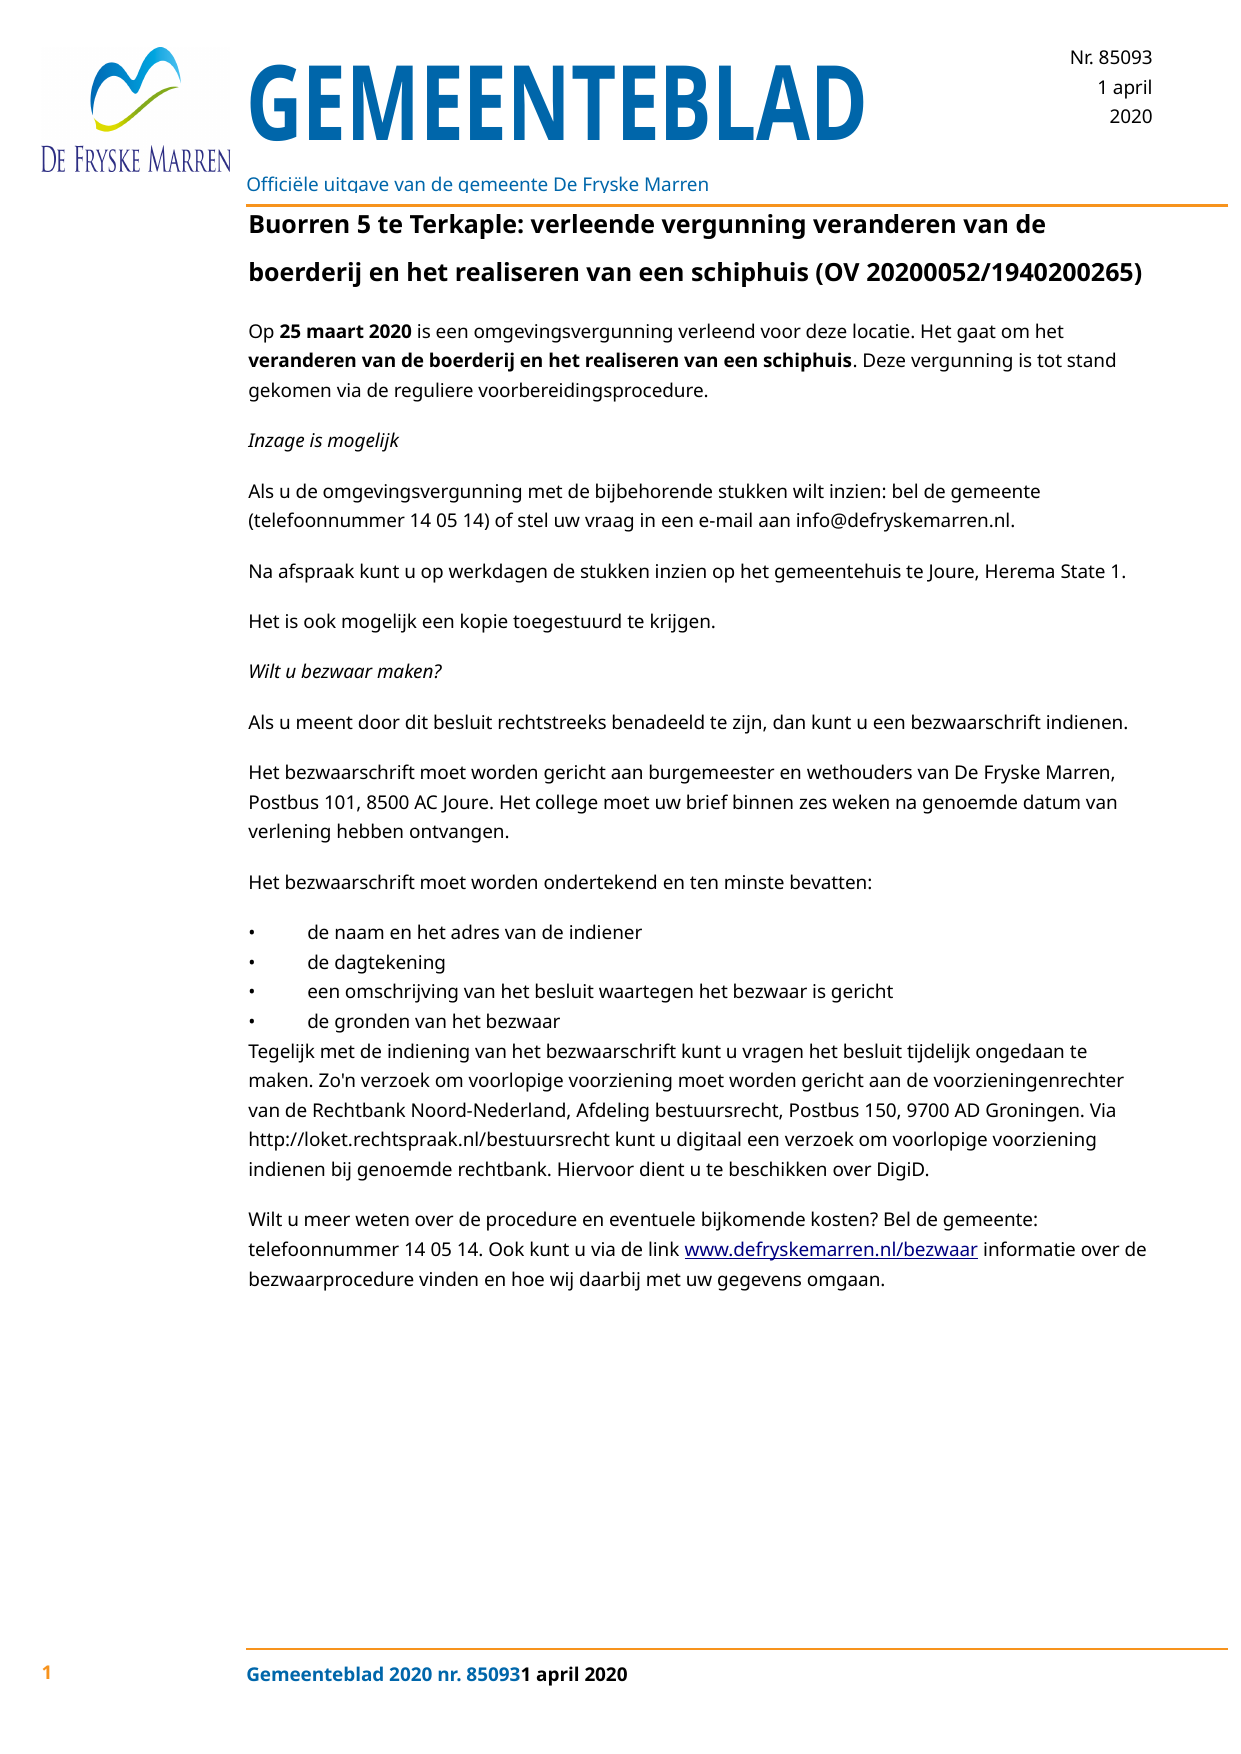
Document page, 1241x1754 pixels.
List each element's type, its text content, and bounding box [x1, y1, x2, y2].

text Wilt u bezwaar maken? [248, 659, 1152, 684]
text Het is ook mogelijk een kopie toegestuurd te krijgen. [248, 608, 1152, 634]
list de gronden van het bezwaar [248, 1008, 1152, 1034]
text Inzage is mogelijk [248, 427, 1152, 453]
list de dagtekening [248, 949, 1152, 975]
text Het bezwaarschrift moet worden gericht aan burgemeester en wethouders van De Fryske Marren, Postbus 101, 8500 AC Joure. Het college moet uw brief binnen zes weken na genoemde datum van verlening hebben ontvangen. [248, 759, 1152, 844]
text Het bezwaarschrift moet worden ondertekend en ten minste bevatten: [248, 869, 1152, 895]
picture [41, 47, 231, 172]
list de naam en het adres van de indiener [248, 919, 1152, 945]
text Als u meent door dit besluit rechtstreeks benadeeld te zijn, dan kunt u een bezwaarschrift indienen. [248, 709, 1152, 735]
text Op 25 maart 2020 is een omgevingsvergunning verleend voor deze locatie. Het gaat om het veranderen van de boerderij en het realiseren van een schiphuis. Deze vergunning is tot stand gekomen via de reguliere voorbereidingsprocedure. [248, 318, 1152, 403]
text Na afspraak kunt u op werkdagen de stukken inzien op het gemeentehuis te Joure, Herema State 1. [248, 558, 1152, 584]
text Tegelijk met de indiening van het bezwaarschrift kunt u vragen het besluit tijdelijk ongedaan te maken. Zo'n verzoek om voorlopige voorziening moet worden gericht aan de voorzieningenrechter van de Rechtbank Noord-Nederland, Afdeling bestuursrecht, Postbus 150, 9700 AD Groningen. Via http://loket.rechtspraak.nl/bestuursrecht kunt u digitaal een verzoek om voorlopige voorziening indienen bij genoemde rechtbank. Hiervoor dient u te beschikken over DigiD. [248, 1038, 1152, 1182]
text Wilt u meer weten over de procedure en eventuele bijkomende kosten? Bel de gemeente: telefoonnummer 14 05 14. Ook kunt u via de link www.defryskemarren.nl/bezwaar informatie over de bezwaarprocedure vinden en hoe wij daarbij met uw gegevens omgaan. [248, 1207, 1152, 1292]
text Buorren 5 te Terkaple: verleende vergunning veranderen van de boerderij en het realiseren van een schiphuis (OV 20200052/1940200265) [248, 207, 1152, 288]
list een omschrijving van het besluit waartegen het bezwaar is gericht [248, 979, 1152, 1004]
text Als u de omgevingsvergunning met de bijbehorende stukken wilt inzien: bel de gemeente (telefoonnummer 14 05 14) of stel uw vraag in een e-mail aan info@defryskemarren.nl. [248, 478, 1152, 533]
